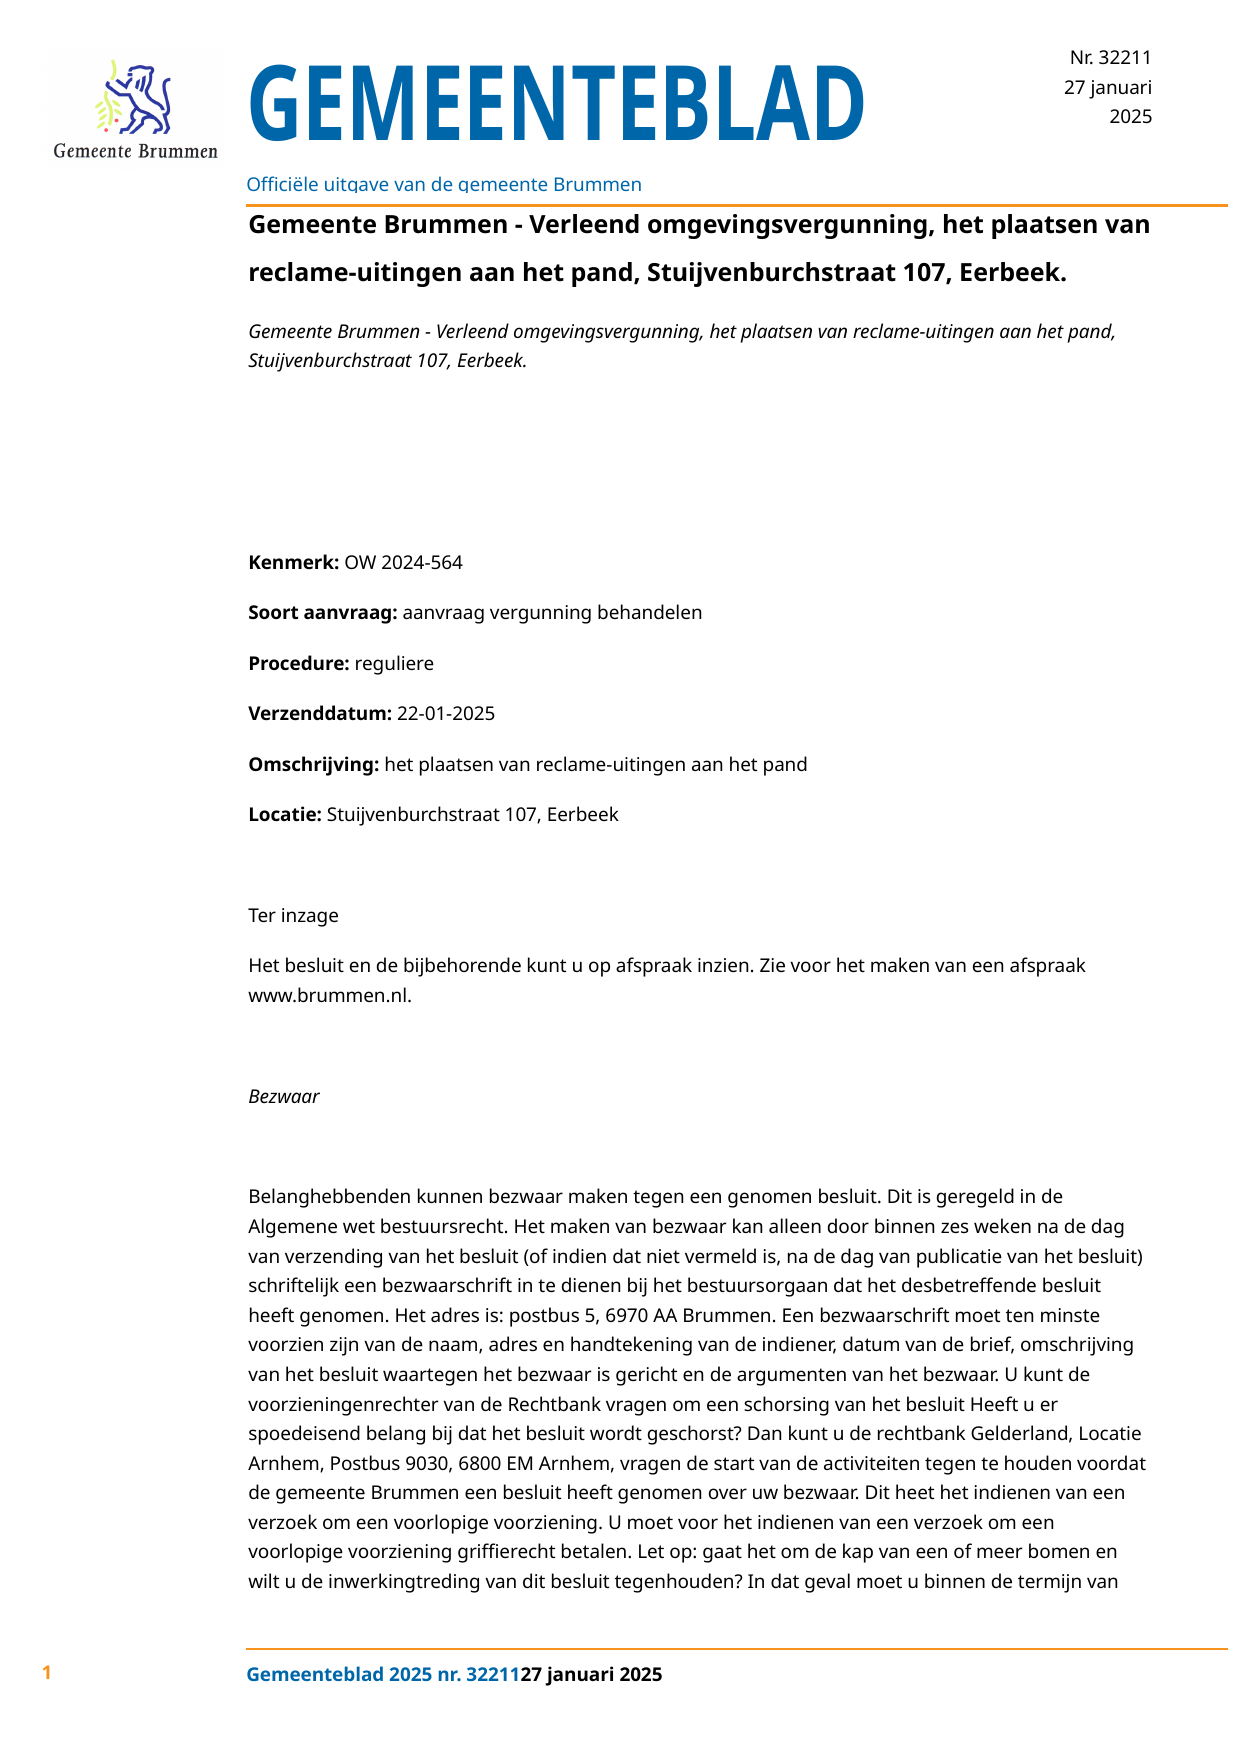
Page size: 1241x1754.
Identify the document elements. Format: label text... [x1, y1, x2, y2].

text Verzenddatum: 22-01-2025 [248, 700, 1152, 726]
text Kenmerk: OW 2024-564 [248, 549, 1152, 575]
text Procedure: reguliere [248, 650, 1152, 676]
text Gemeente Brummen - Verleend omgevingsvergunning, het plaatsen van reclame-uitingen aan het pand, Stuijvenburchstraat 107, Eerbeek. [248, 318, 1152, 373]
text Bezwaar [248, 1083, 1152, 1109]
text Ter inzage [248, 902, 1152, 928]
text Soort aanvraag: aanvraag vergunning behandelen [248, 599, 1152, 625]
picture [41, 47, 231, 172]
text Gemeente Brummen - Verleend omgevingsvergunning, het plaatsen van reclame-uitingen aan het pand, Stuijvenburchstraat 107, Eerbeek. [248, 207, 1152, 288]
text Locatie: Stuijvenburchstraat 107, Eerbeek [248, 801, 1152, 827]
text Omschrijving: het plaatsen van reclame-uitingen aan het pand [248, 751, 1152, 777]
text Het besluit en de bijbehorende kunt u op afspraak inzien. Zie voor het maken van een afspraak www.brummen.nl. [248, 952, 1152, 1008]
text Belanghebbenden kunnen bezwaar maken tegen een genomen besluit. Dit is geregeld in de Algemene wet bestuursrecht. Het maken van bezwaar kan alleen door binnen zes weken na de dag van verzending van het besluit (of indien dat niet vermeld is, na de dag van publicatie van het besluit) schriftelijk een bezwaarschrift in te dienen bij het bestuursorgaan dat het desbetreffende besluit heeft genomen. Het adres is: postbus 5, 6970 AA Brummen. Een bezwaarschrift moet ten minste voorzien zijn van de naam, adres en handtekening van de indiener, datum van de brief, omschrijving van het besluit waartegen het bezwaar is gericht en de argumenten van het bezwaar. U kunt de voorzieningenrechter van de Rechtbank vragen om een schorsing van het besluit Heeft u er spoedeisend belang bij dat het besluit wordt geschorst? Dan kunt u de rechtbank Gelderland, Locatie Arnhem, Postbus 9030, 6800 EM Arnhem, vragen de start van de activiteiten tegen te houden voordat de gemeente Brummen een besluit heeft genomen over uw bezwaar. Dit heet het indienen van een verzoek om een voorlopige voorziening. U moet voor het indienen van een verzoek om een voorlopige voorziening griffierecht betalen. Let op: gaat het om de kap van een of meer bomen en wilt u de inwerkingtreding van dit besluit tegenhouden? In dat geval moet u binnen de termijn van [248, 1184, 1152, 1594]
